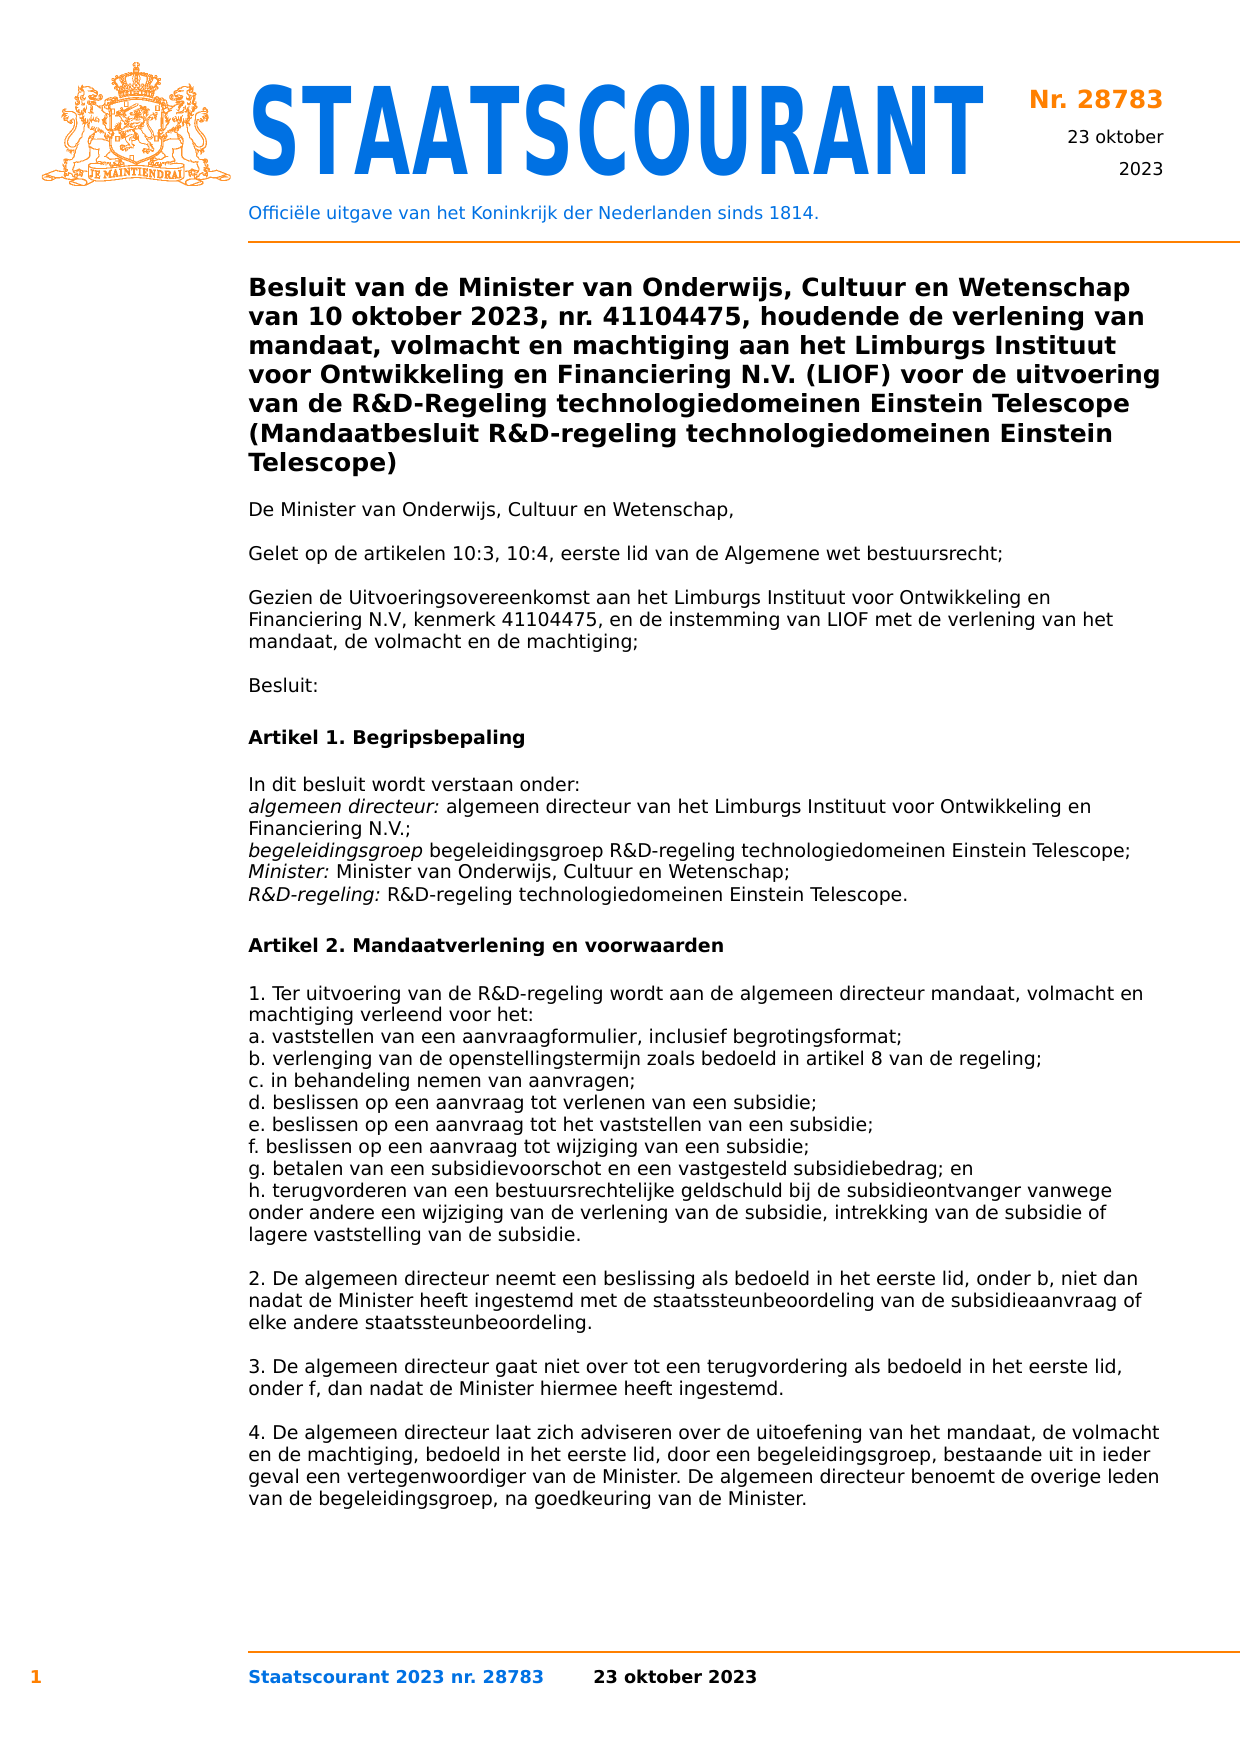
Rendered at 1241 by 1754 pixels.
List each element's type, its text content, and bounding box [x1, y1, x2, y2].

text begeleidingsgroep begeleidingsgroep R&D-regeling technologiedomeinen Einstein Telescope; [248, 839, 1163, 861]
text De Minister van Onderwijs, Cultuur en Wetenschap, [248, 499, 1163, 521]
table_cell Officiële uitgave van het Koninkrijk der Nederlanden sinds 1814. [248, 203, 1240, 241]
text g. betalen van een subsidievoorschot en een vastgesteld subsidiebedrag; en [248, 1158, 1163, 1180]
table_header Nr. 28783 [998, 62, 1240, 121]
table_header [25, 62, 248, 241]
subtitle Artikel 1. Begripsbepaling [248, 727, 1163, 748]
table_header STAATSCOURANT [248, 62, 998, 203]
text 4. De algemeen directeur laat zich adviseren over de uitoefening van het mandaat, de volmacht en de machtiging, bedoeld in het eerste lid, door een begeleidingsgroep, bestaande uit in ieder geval een vertegenwoordiger van de Minister. De algemeen directeur benoemt de overige leden van de begeleidingsgroep, na goedkeuring van de Minister. [248, 1422, 1163, 1509]
text 1. Ter uitvoering van de R&D-regeling wordt aan de algemeen directeur mandaat, volmacht en machtiging verleend voor het: [248, 982, 1163, 1026]
text Gezien de Uitvoeringsovereenkomst aan het Limburgs Instituut voor Ontwikkeling en Financiering N.V, kenmerk 41104475, en de instemming van LIOF met de verlening van het mandaat, de volmacht en de machtiging; [248, 587, 1163, 653]
subtitle Artikel 2. Mandaatverlening en voorwaarden [248, 935, 1163, 957]
text Minister: Minister van Onderwijs, Cultuur en Wetenschap; [248, 861, 1163, 883]
text e. beslissen op een aanvraag tot het vaststellen van een subsidie; [248, 1114, 1163, 1136]
text d. beslissen op een aanvraag tot verlenen van een subsidie; [248, 1092, 1163, 1114]
text c. in behandeling nemen van aanvragen; [248, 1070, 1163, 1092]
text a. vaststellen van een aanvraagformulier, inclusief begrotingsformat; [248, 1026, 1163, 1048]
text R&D-regeling: R&D-regeling technologiedomeinen Einstein Telescope. [248, 883, 1163, 905]
text Besluit: [248, 674, 1163, 697]
picture [41, 62, 231, 186]
text 3. De algemeen directeur gaat niet over tot een terugvordering als bedoeld in het eerste lid, onder f, dan nadat de Minister hiermee heeft ingestemd. [248, 1356, 1163, 1400]
text 2. De algemeen directeur neemt een beslissing als bedoeld in het eerste lid, onder b, niet dan nadat de Minister heeft ingestemd met de staatssteunbeoordeling van de subsidieaanvraag of elke andere staatssteunbeoordeling. [248, 1268, 1163, 1334]
text algemeen directeur: algemeen directeur van het Limburgs Instituut voor Ontwikkeling en Financiering N.V.; [248, 796, 1163, 839]
text f. beslissen op een aanvraag tot wijziging van een subsidie; [248, 1136, 1163, 1158]
subtitle Besluit van de Minister van Onderwijs, Cultuur en Wetenschap van 10 oktober 2023, nr. 41104475, houdende de verlening van mandaat, volmacht en machtiging aan het Limburgs Instituut voor Ontwikkeling en Financiering N.V. (LIOF) voor de uitvoering van de R&D-Regeling technologiedomeinen Einstein Telescope (Mandaatbesluit R&D-regeling technologiedomeinen Einstein Telescope) [248, 273, 1163, 477]
text b. verlenging van de openstellingstermijn zoals bedoeld in artikel 8 van de regeling; [248, 1048, 1163, 1070]
text Gelet op de artikelen 10:3, 10:4, eerste lid van de Algemene wet bestuursrecht; [248, 543, 1163, 565]
text In dit besluit wordt verstaan onder: [248, 773, 1163, 796]
table_cell 23 oktober [998, 121, 1240, 153]
table_cell 2023 [998, 153, 1240, 203]
text h. terugvorderen van een bestuursrechtelijke geldschuld bij de subsidieontvanger vanwege onder andere een wijziging van de verlening van de subsidie, intrekking van de subsidie of lagere vaststelling van de subsidie. [248, 1180, 1163, 1246]
